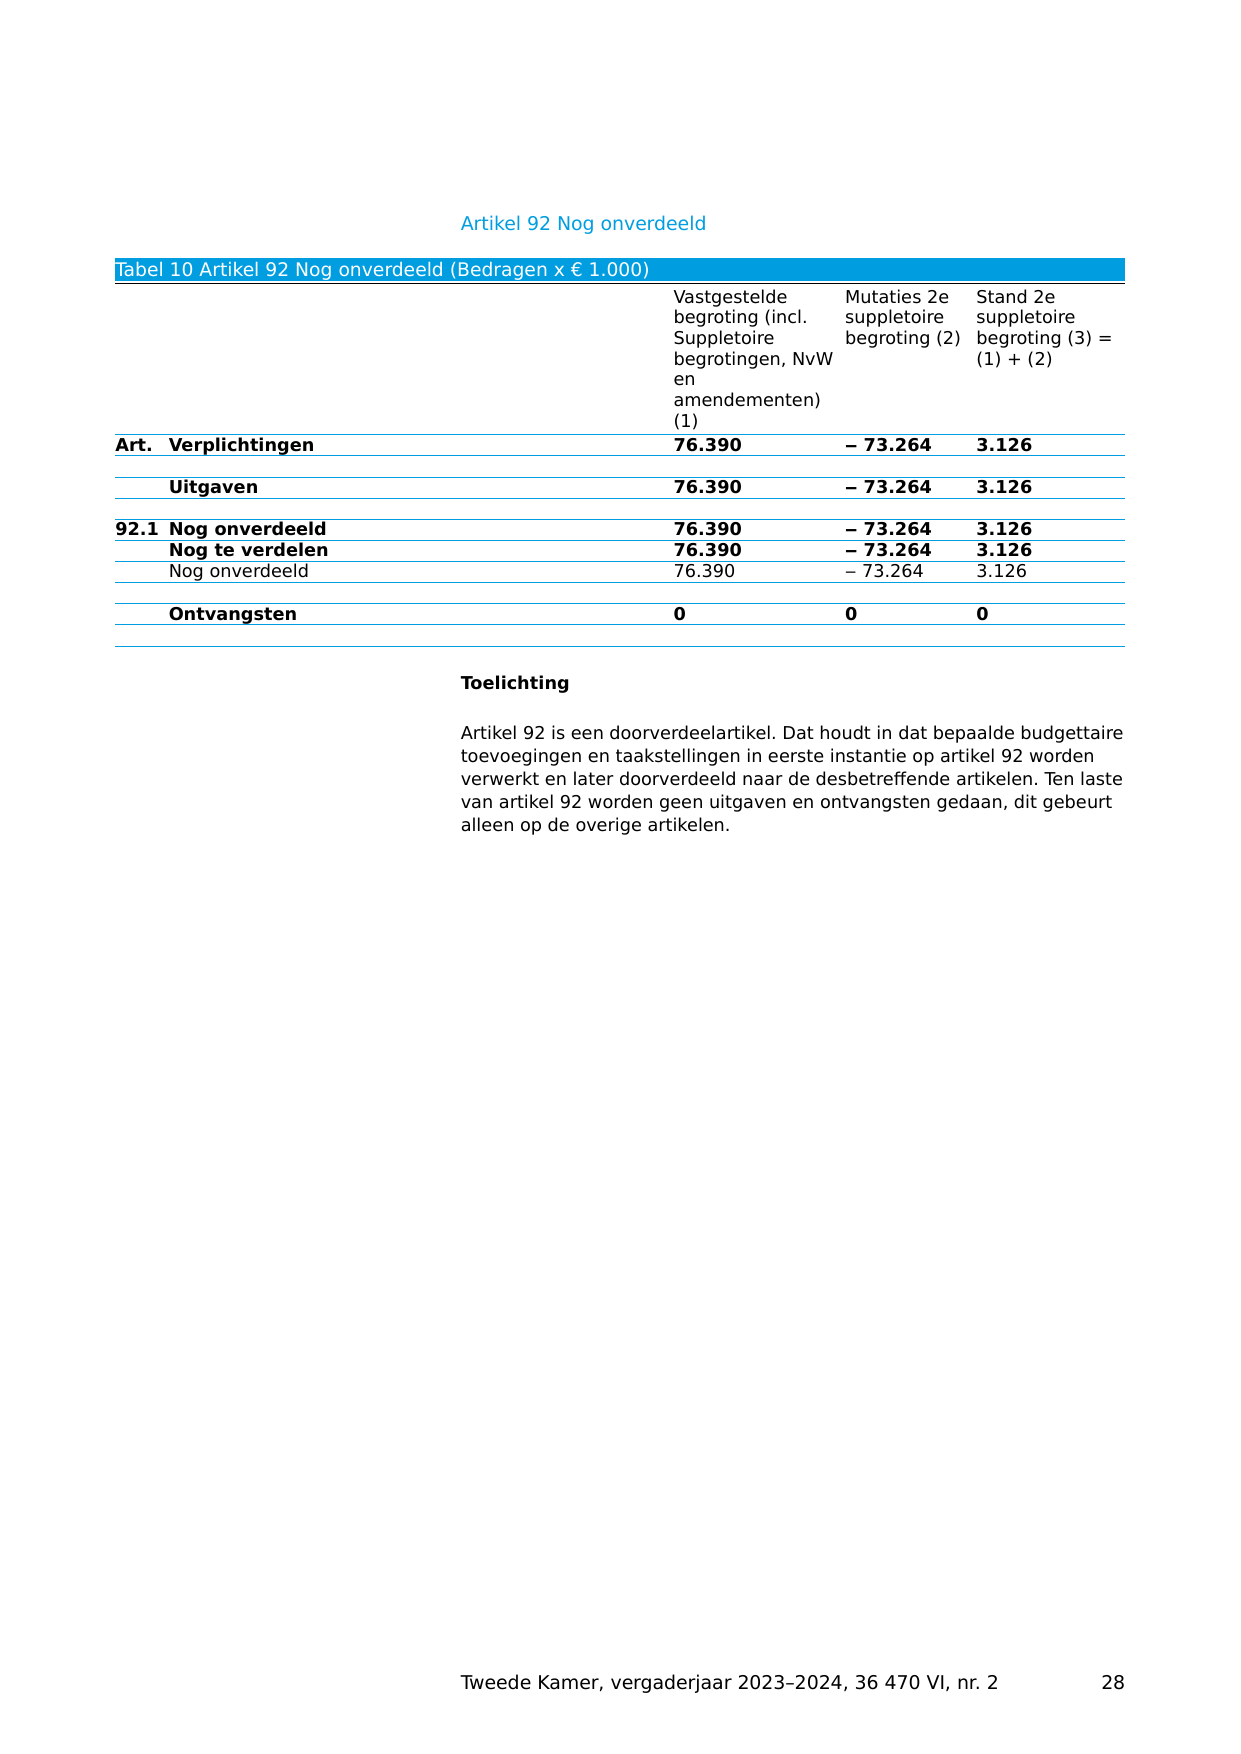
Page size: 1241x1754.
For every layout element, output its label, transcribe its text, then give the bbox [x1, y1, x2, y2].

table_cell Nog te verdelen [166, 541, 670, 561]
table_cell 0 [670, 604, 842, 624]
text Artikel 92 is een doorverdeelartikel. Dat houdt in dat bepaalde budgettaire toevoegingen en taakstellingen in eerste instantie op artikel 92 worden verwerkt en later doorverdeeld naar de desbetreffende artikelen. Ten laste van artikel 92 worden geen uitgaven en ontvangsten gedaan, dit gebeurt alleen op de overige artikelen. [461, 721, 1125, 836]
table_cell 0 [973, 604, 1125, 624]
table_cell [842, 625, 973, 646]
text Toelichting [461, 671, 1125, 694]
table_cell ‒ 73.264 [842, 435, 973, 455]
table_cell Nog onverdeeld [166, 562, 670, 582]
table_cell [670, 456, 842, 476]
table_cell 76.390 [670, 562, 842, 582]
table_cell [670, 499, 842, 519]
table_cell 3.126 [973, 520, 1125, 540]
table_cell 3.126 [973, 478, 1125, 497]
title Artikel 92 Nog onverdeeld [461, 213, 1125, 235]
table_cell [973, 583, 1125, 603]
table_cell 76.390 [670, 478, 842, 497]
table_cell [973, 499, 1125, 519]
table_cell [166, 499, 670, 519]
table_cell Nog onverdeeld [166, 520, 670, 540]
table_cell [166, 583, 670, 603]
table_cell [670, 625, 842, 646]
table_cell [973, 625, 1125, 646]
table_cell Vastgestelde begroting (incl. Suppletoire begrotingen, NvW en amendementen) (1) [670, 284, 842, 434]
table_cell [115, 478, 166, 497]
table_cell Mutaties 2e suppletoire begroting (2) [842, 284, 973, 434]
table_cell [115, 541, 166, 561]
table_cell Verplichtingen [166, 435, 670, 455]
table_cell 92.1 [115, 520, 166, 540]
table_cell [115, 456, 166, 476]
table_cell 76.390 [670, 541, 842, 561]
table_cell 3.126 [973, 435, 1125, 455]
table_cell [115, 499, 166, 519]
table_cell [842, 456, 973, 476]
table_cell Uitgaven [166, 478, 670, 497]
table_cell 76.390 [670, 520, 842, 540]
table_cell Art. [115, 435, 166, 455]
table_cell 76.390 [670, 435, 842, 455]
table_cell [166, 284, 670, 434]
table_cell [115, 583, 166, 603]
table_cell 0 [842, 604, 973, 624]
table_cell ‒ 73.264 [842, 541, 973, 561]
table_cell [842, 499, 973, 519]
table_cell 3.126 [973, 562, 1125, 582]
table_cell [115, 284, 166, 434]
table_cell Ontvangsten [166, 604, 670, 624]
table_cell [842, 583, 973, 603]
table_cell ‒ 73.264 [842, 562, 973, 582]
table_cell ‒ 73.264 [842, 478, 973, 497]
table_cell Stand 2e suppletoire begroting (3) = (1) + (2) [973, 284, 1125, 434]
table_cell [115, 625, 166, 646]
table_cell [670, 583, 842, 603]
table_cell [115, 562, 166, 582]
table_cell [115, 604, 166, 624]
table_cell [166, 625, 670, 646]
table_cell ‒ 73.264 [842, 520, 973, 540]
table_cell [166, 456, 670, 476]
table_cell 3.126 [973, 541, 1125, 561]
table_cell [973, 456, 1125, 476]
